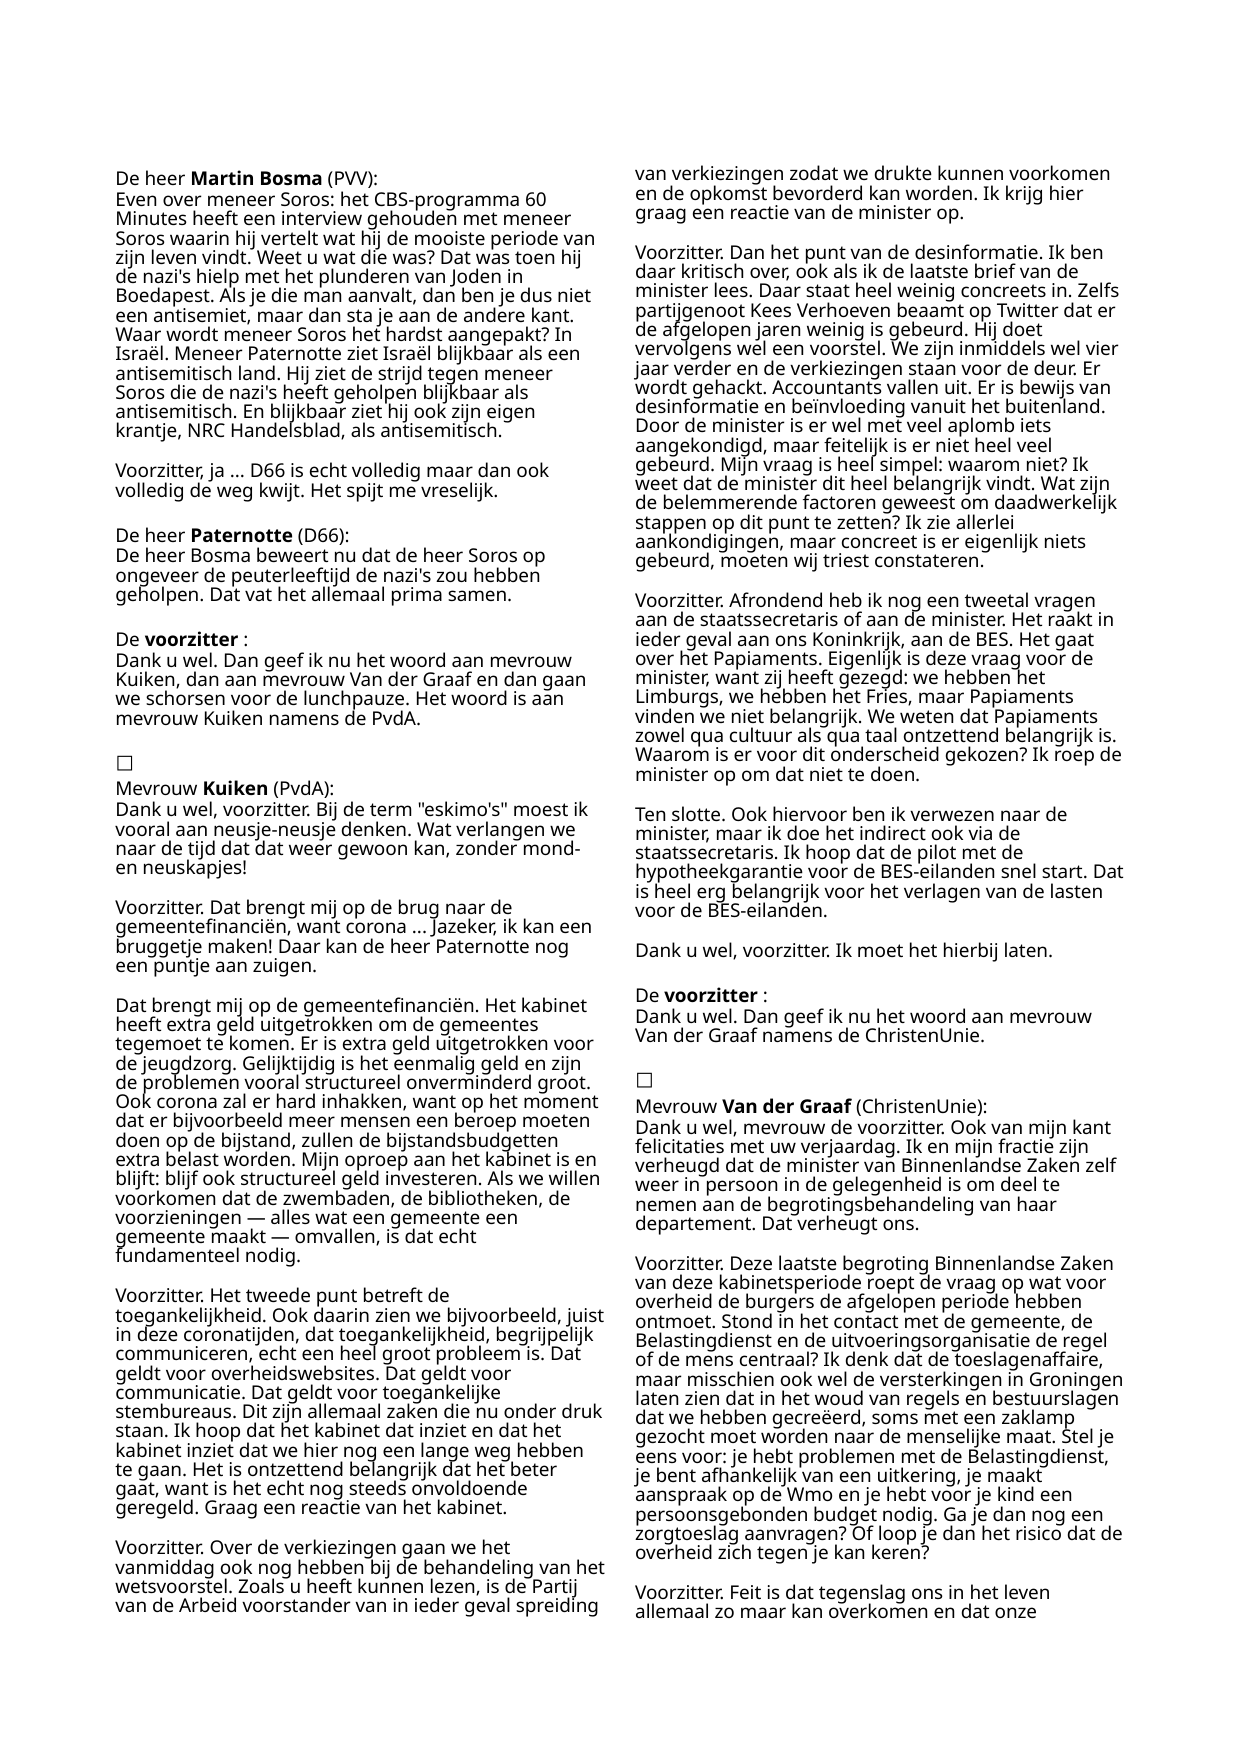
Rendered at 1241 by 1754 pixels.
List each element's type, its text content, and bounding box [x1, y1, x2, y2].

text van verkiezingen zodat we drukte kunnen voorkomen en de opkomst bevorderd kan worden. Ik krijg hier graag een reactie van de minister op. [635, 165, 1125, 223]
text Voorzitter. Dat brengt mij op de brug naar de gemeentefinanciën, want corona ... Jazeker, ik kan een bruggetje maken! Daar kan de heer Paternotte nog een puntje aan zuigen. [115, 899, 605, 976]
text Voorzitter. Afrondend heb ik nog een tweetal vragen aan de staatssecretaris of aan de minister. Het raakt in ieder geval aan ons Koninkrijk, aan de BES. Het gaat over het Papiaments. Eigenlijk is deze vraag voor de minister, want zij heeft gezegd: we hebben het Limburgs, we hebben het Fries, maar Papiaments vinden we niet belangrijk. We weten dat Papiaments zowel qua cultuur als qua taal ontzettend belangrijk is. Waarom is er voor dit onderscheid gekozen? Ik roep de minister op om dat niet te doen. [635, 592, 1125, 785]
text De heer Bosma beweert nu dat de heer Soros op ongeveer de peuterleeftijd de nazi's zou hebben geholpen. Dat vat het allemaal prima samen. [115, 547, 605, 605]
text Dat brengt mij op de gemeentefinanciën. Het kabinet heeft extra geld uitgetrokken om de gemeentes tegemoet te komen. Er is extra geld uitgetrokken voor de jeugdzorg. Gelijktijdig is het eenmalig geld en zijn de problemen vooral structureel onverminderd groot. Ook corona zal er hard inhakken, want op het moment dat er bijvoorbeeld meer mensen een beroep moeten doen op de bijstand, zullen de bijstandsbudgetten extra belast worden. Mijn oproep aan het kabinet is en blijft: blijf ook structureel geld investeren. Als we willen voorkomen dat de zwembaden, de bibliotheken, de voorzieningen — alles wat een gemeente een gemeente maakt — omvallen, is dat echt fundamenteel nodig. [115, 997, 605, 1267]
text Mevrouw Kuiken (PvdA): [115, 776, 605, 801]
text Dank u wel, voorzitter. Bij de term "eskimo's" moest ik vooral aan neusje-neusje denken. Wat verlangen we naar de tijd dat dat weer gewoon kan, zonder mond- en neuskapjes! [115, 801, 605, 878]
text Dank u wel, voorzitter. Ik moet het hierbij laten. [635, 942, 1125, 961]
text Dank u wel. Dan geef ik nu het woord aan mevrouw Van der Graaf namens de ChristenUnie. [635, 1008, 1125, 1046]
text De voorzitter : [635, 982, 1125, 1008]
text De heer Martin Bosma (PVV): [115, 165, 605, 191]
text Voorzitter, ja ... D66 is echt volledig maar dan ook volledig de weg kwijt. Het spijt me vreselijk. [115, 462, 605, 501]
text Dank u wel, mevrouw de voorzitter. Ook van mijn kant felicitaties met uw verjaardag. Ik en mijn fractie zijn verheugd dat de minister van Binnenlandse Zaken zelf weer in persoon in de gelegenheid is om deel te nemen aan de begrotingsbehandeling van haar departement. Dat verheugt ons. [635, 1119, 1125, 1234]
text De heer Paternotte (D66): [115, 522, 605, 547]
text De voorzitter : [115, 626, 605, 652]
text Even over meneer Soros: het CBS-programma 60 Minutes heeft een interview gehouden met meneer Soros waarin hij vertelt wat hij de mooiste periode van zijn leven vindt. Weet u wat die was? Dat was toen hij de nazi's hielp met het plunderen van Joden in Boedapest. Als je die man aanvalt, dan ben je dus niet een antisemiet, maar dan sta je aan de andere kant. Waar wordt meneer Soros het hardst aangepakt? In Israël. Meneer Paternotte ziet Israël blijkbaar als een antisemitisch land. Hij ziet de strijd tegen meneer Soros die de nazi's heeft geholpen blijkbaar als antisemitisch. En blijkbaar ziet hij ook zijn eigen krantje, NRC Handelsblad, als antisemitisch. [115, 191, 605, 442]
text Dank u wel. Dan geef ik nu het woord aan mevrouw Kuiken, dan aan mevrouw Van der Graaf en dan gaan we schorsen voor de lunchpauze. Het woord is aan mevrouw Kuiken namens de PvdA. [115, 652, 605, 729]
text Ten slotte. Ook hiervoor ben ik verwezen naar de minister, maar ik doe het indirect ook via de staatssecretaris. Ik hoop dat de pilot met de hypotheekgarantie voor de BES-eilanden snel start. Dat is heel erg belangrijk voor het verlagen van de lasten voor de BES-eilanden. [635, 806, 1125, 921]
text Mevrouw Van der Graaf (ChristenUnie): [635, 1093, 1125, 1119]
text Voorzitter. Het tweede punt betreft de toegankelijkheid. Ook daarin zien we bijvoorbeeld, juist in deze coronatijden, dat toegankelijkheid, begrijpelijk communiceren, echt een heel groot probleem is. Dat geldt voor overheidswebsites. Dat geldt voor communicatie. Dat geldt voor toegankelijke stembureaus. Dit zijn allemaal zaken die nu onder druk staan. Ik hoop dat het kabinet dat inziet en dat het kabinet inziet dat we hier nog een lange weg hebben te gaan. Het is ontzettend belangrijk dat het beter gaat, want is het echt nog steeds onvoldoende geregeld. Graag een reactie van het kabinet. [115, 1287, 605, 1519]
text Voorzitter. Over de verkiezingen gaan we het vanmiddag ook nog hebben bij de behandeling van het wetsvoorstel. Zoals u heeft kunnen lezen, is de Partij van de Arbeid voorstander van in ieder geval spreiding [115, 1539, 605, 1616]
text Voorzitter. Dan het punt van de desinformatie. Ik ben daar kritisch over, ook als ik de laatste brief van de minister lees. Daar staat heel weinig concreets in. Zelfs partijgenoot Kees Verhoeven beaamt op Twitter dat er de afgelopen jaren weinig is gebeurd. Hij doet vervolgens wel een voorstel. We zijn inmiddels wel vier jaar verder en de verkiezingen staan voor de deur. Er wordt gehackt. Accountants vallen uit. Er is bewijs van desinformatie en beïnvloeding vanuit het buitenland. Door de minister is er wel met veel aplomb iets aangekondigd, maar feitelijk is er niet heel veel gebeurd. Mijn vraag is heel simpel: waarom niet? Ik weet dat de minister dit heel belangrijk vindt. Wat zijn de belemmerende factoren geweest om daadwerkelijk stappen op dit punt te zetten? Ik zie allerlei aankondigingen, maar concreet is er eigenlijk niets gebeurd, moeten wij triest constateren. [635, 244, 1125, 571]
text Voorzitter. Feit is dat tegenslag ons in het leven allemaal zo maar kan overkomen en dat onze [635, 1584, 1125, 1623]
text ⬜ [115, 750, 605, 776]
text Voorzitter. Deze laatste begroting Binnenlandse Zaken van deze kabinetsperiode roept de vraag op wat voor overheid de burgers de afgelopen periode hebben ontmoet. Stond in het contact met de gemeente, de Belastingdienst en de uitvoeringsorganisatie de regel of de mens centraal? Ik denk dat de toeslagenaffaire, maar misschien ook wel de versterkingen in Groningen laten zien dat in het woud van regels en bestuurslagen dat we hebben gecreëerd, soms met een zaklamp gezocht moet worden naar de menselijke maat. Stel je eens voor: je hebt problemen met de Belastingdienst, je bent afhankelijk van een uitkering, je maakt aanspraak op de Wmo en je hebt voor je kind een persoonsgebonden budget nodig. Ga je dan nog een zorgtoeslag aanvragen? Of loop je dan het risico dat de overheid zich tegen je kan keren? [635, 1255, 1125, 1563]
text ⬜ [635, 1067, 1125, 1093]
